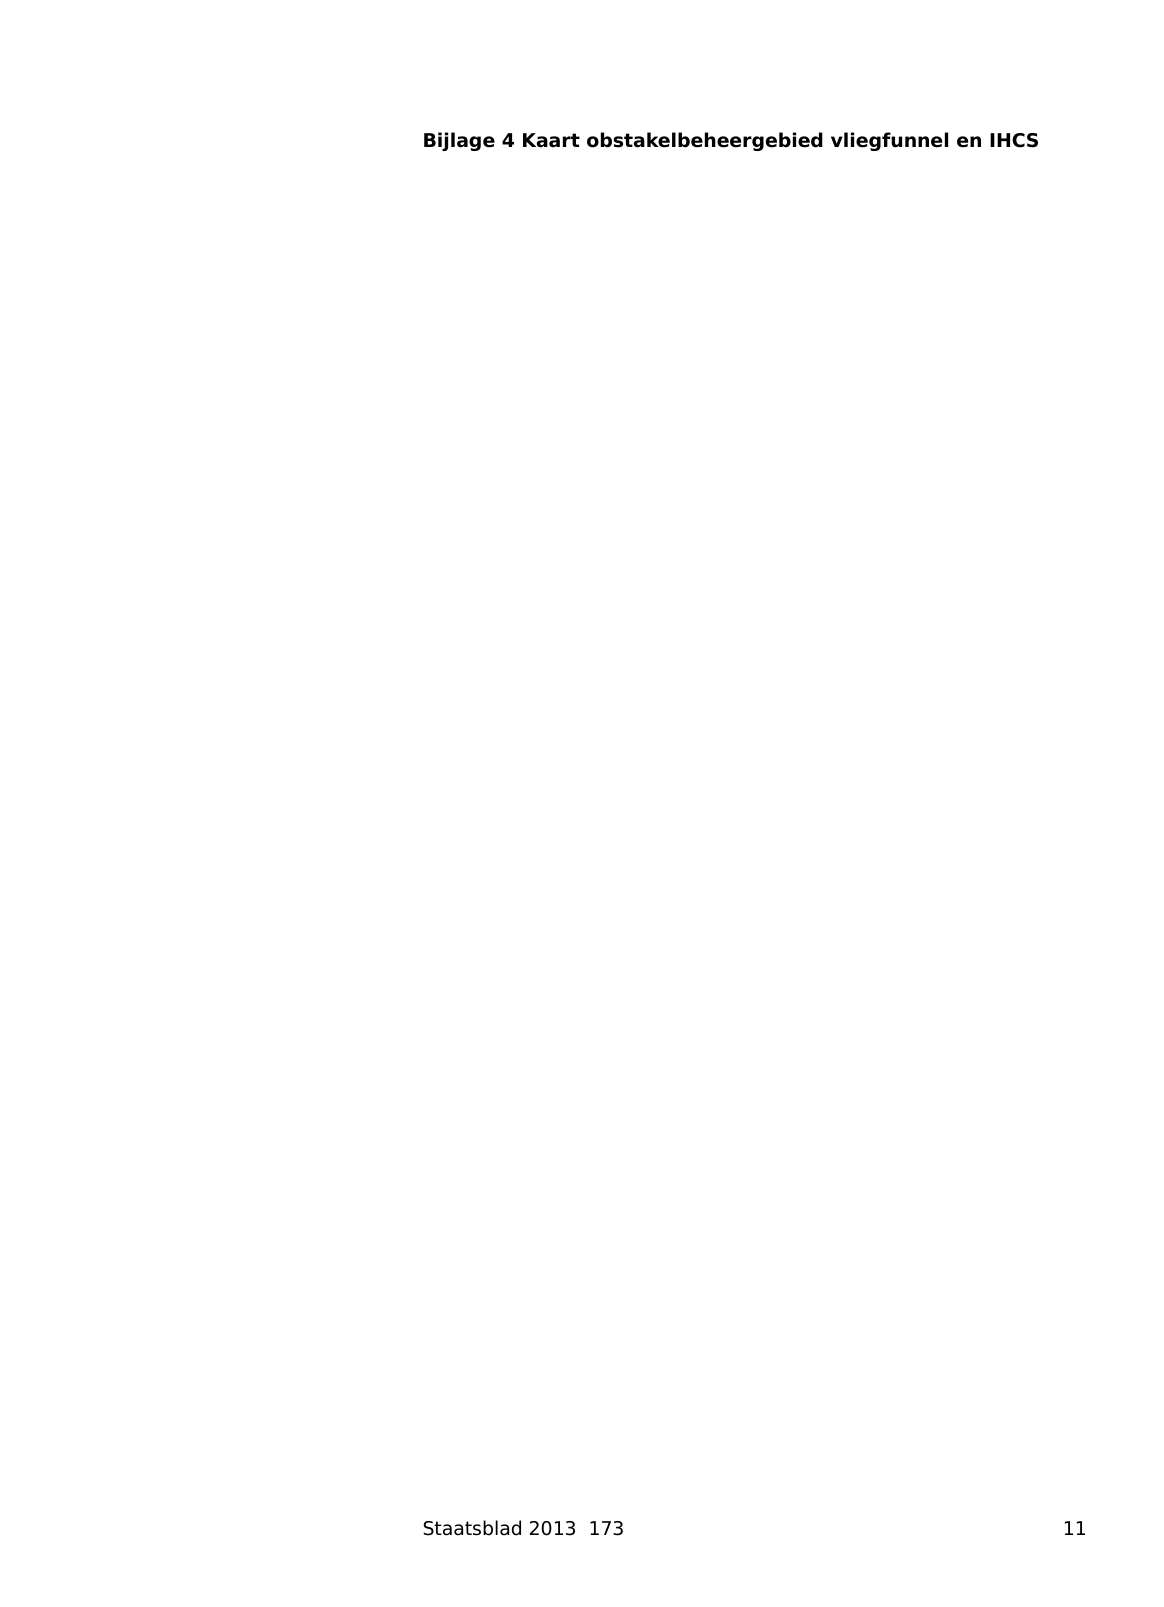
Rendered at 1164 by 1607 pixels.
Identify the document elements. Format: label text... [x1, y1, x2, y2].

subtitle Bijlage 4 Kaart obstakelbeheergebied vliegfunnel en IHCS [422, 130, 1087, 152]
